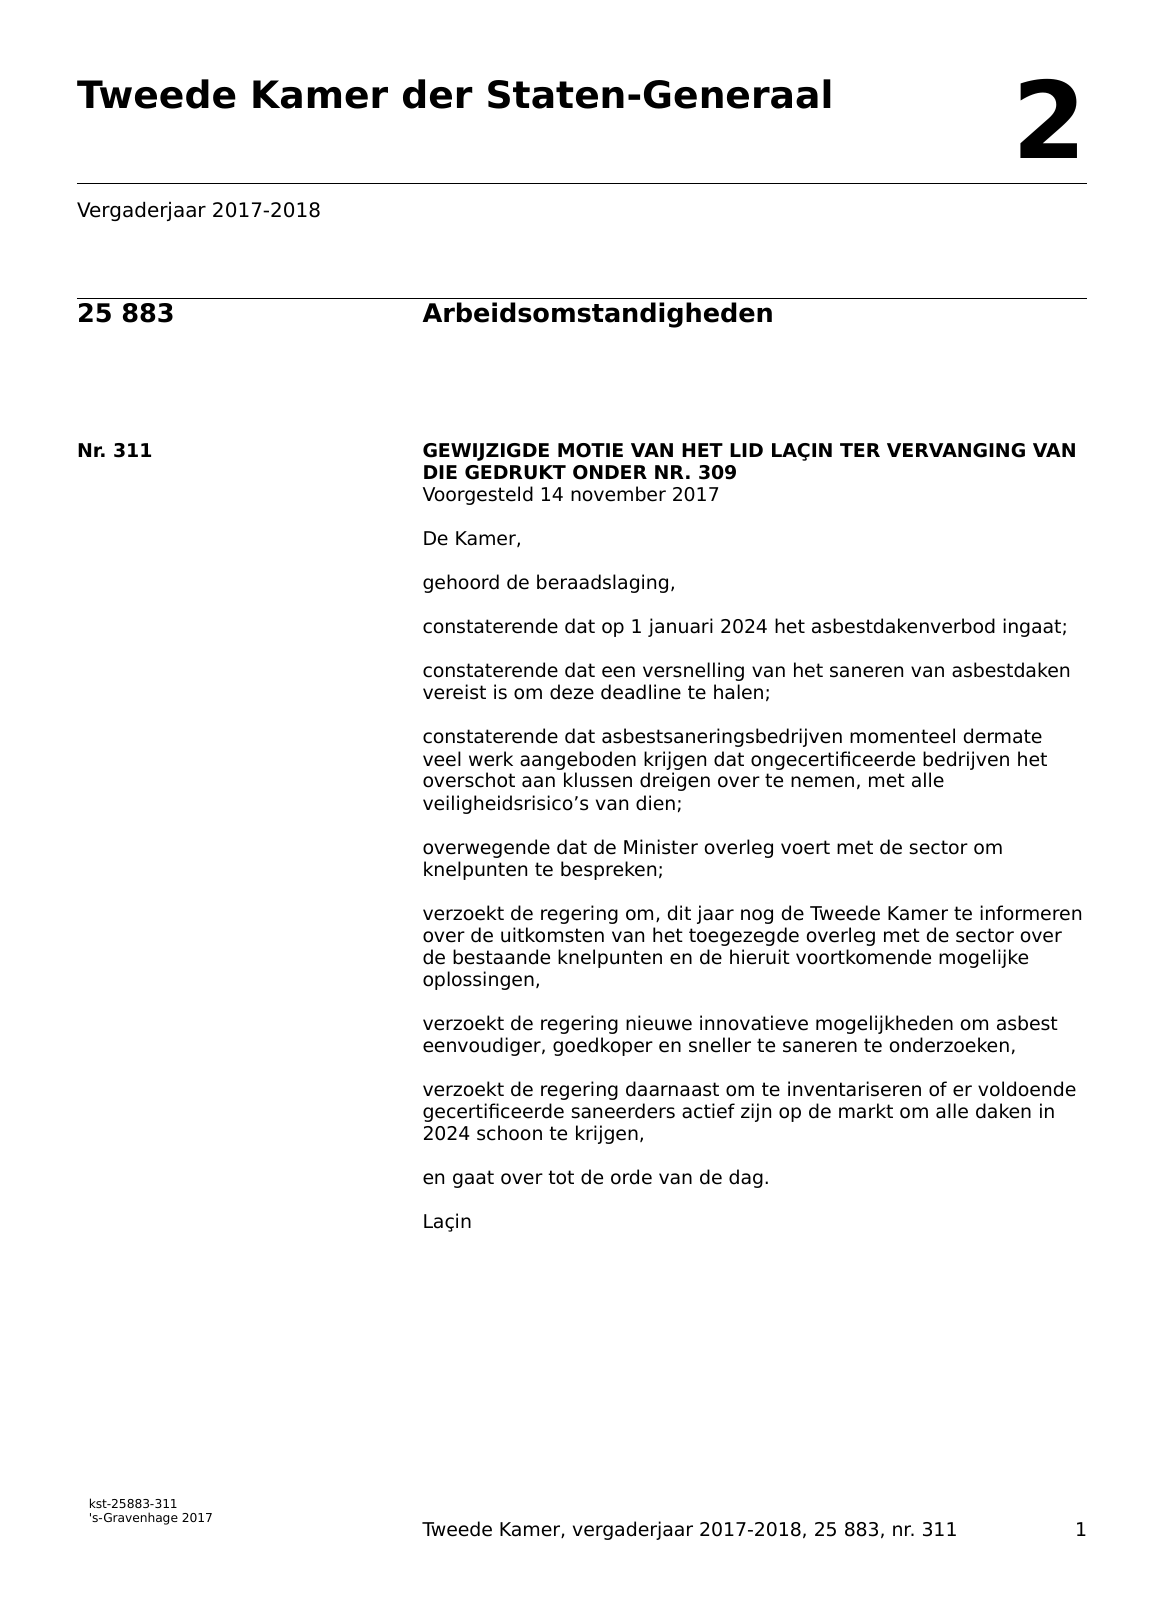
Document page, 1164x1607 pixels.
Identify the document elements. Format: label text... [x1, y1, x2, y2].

table_header 2 [886, 59, 1087, 183]
text constaterende dat een versnelling van het saneren van asbestdaken vereist is om deze deadline te halen; [422, 660, 1087, 704]
text verzoekt de regering om, dit jaar nog de Tweede Kamer te informeren over de uitkomsten van het toegezegde overleg met de sector over de bestaande knelpunten en de hieruit voortkomende mogelijke oplossingen, [422, 903, 1087, 991]
subtitle Nr. 311 GEWIJZIGDE MOTIE VAN HET LID LAÇIN TER VERVANGING VAN DIE GEDRUKT ONDER NR. 309 [77, 440, 1087, 484]
text en gaat over tot de orde van de dag. [422, 1167, 1087, 1189]
text Laçin [422, 1211, 1087, 1233]
text verzoekt de regering nieuwe innovatieve mogelijkheden om asbest eenvoudiger, goedkoper en sneller te saneren te onderzoeken, [422, 1013, 1087, 1057]
text overwegende dat de Minister overleg voert met de sector om knelpunten te bespreken; [422, 837, 1087, 881]
text kst-25883-311 [88, 1497, 323, 1511]
subtitle 25 883 Arbeidsomstandigheden [77, 299, 1087, 329]
table_cell Vergaderjaar 2017-2018 [77, 184, 1087, 298]
text 's-Gravenhage 2017 [88, 1511, 323, 1525]
text Voorgesteld 14 november 2017 [422, 484, 1087, 506]
table_header Tweede Kamer der Staten-Generaal [77, 59, 886, 183]
text constaterende dat asbestsaneringsbedrijven momenteel dermate veel werk aangeboden krijgen dat ongecertificeerde bedrijven het overschot aan klussen dreigen over te nemen, met alle veiligheidsrisico’s van dien; [422, 726, 1087, 814]
text constaterende dat op 1 januari 2024 het asbestdakenverbod ingaat; [422, 616, 1087, 638]
text gehoord de beraadslaging, [422, 572, 1087, 594]
text verzoekt de regering daarnaast om te inventariseren of er voldoende gecertificeerde saneerders actief zijn op de markt om alle daken in 2024 schoon te krijgen, [422, 1079, 1087, 1145]
text De Kamer, [422, 528, 1087, 550]
